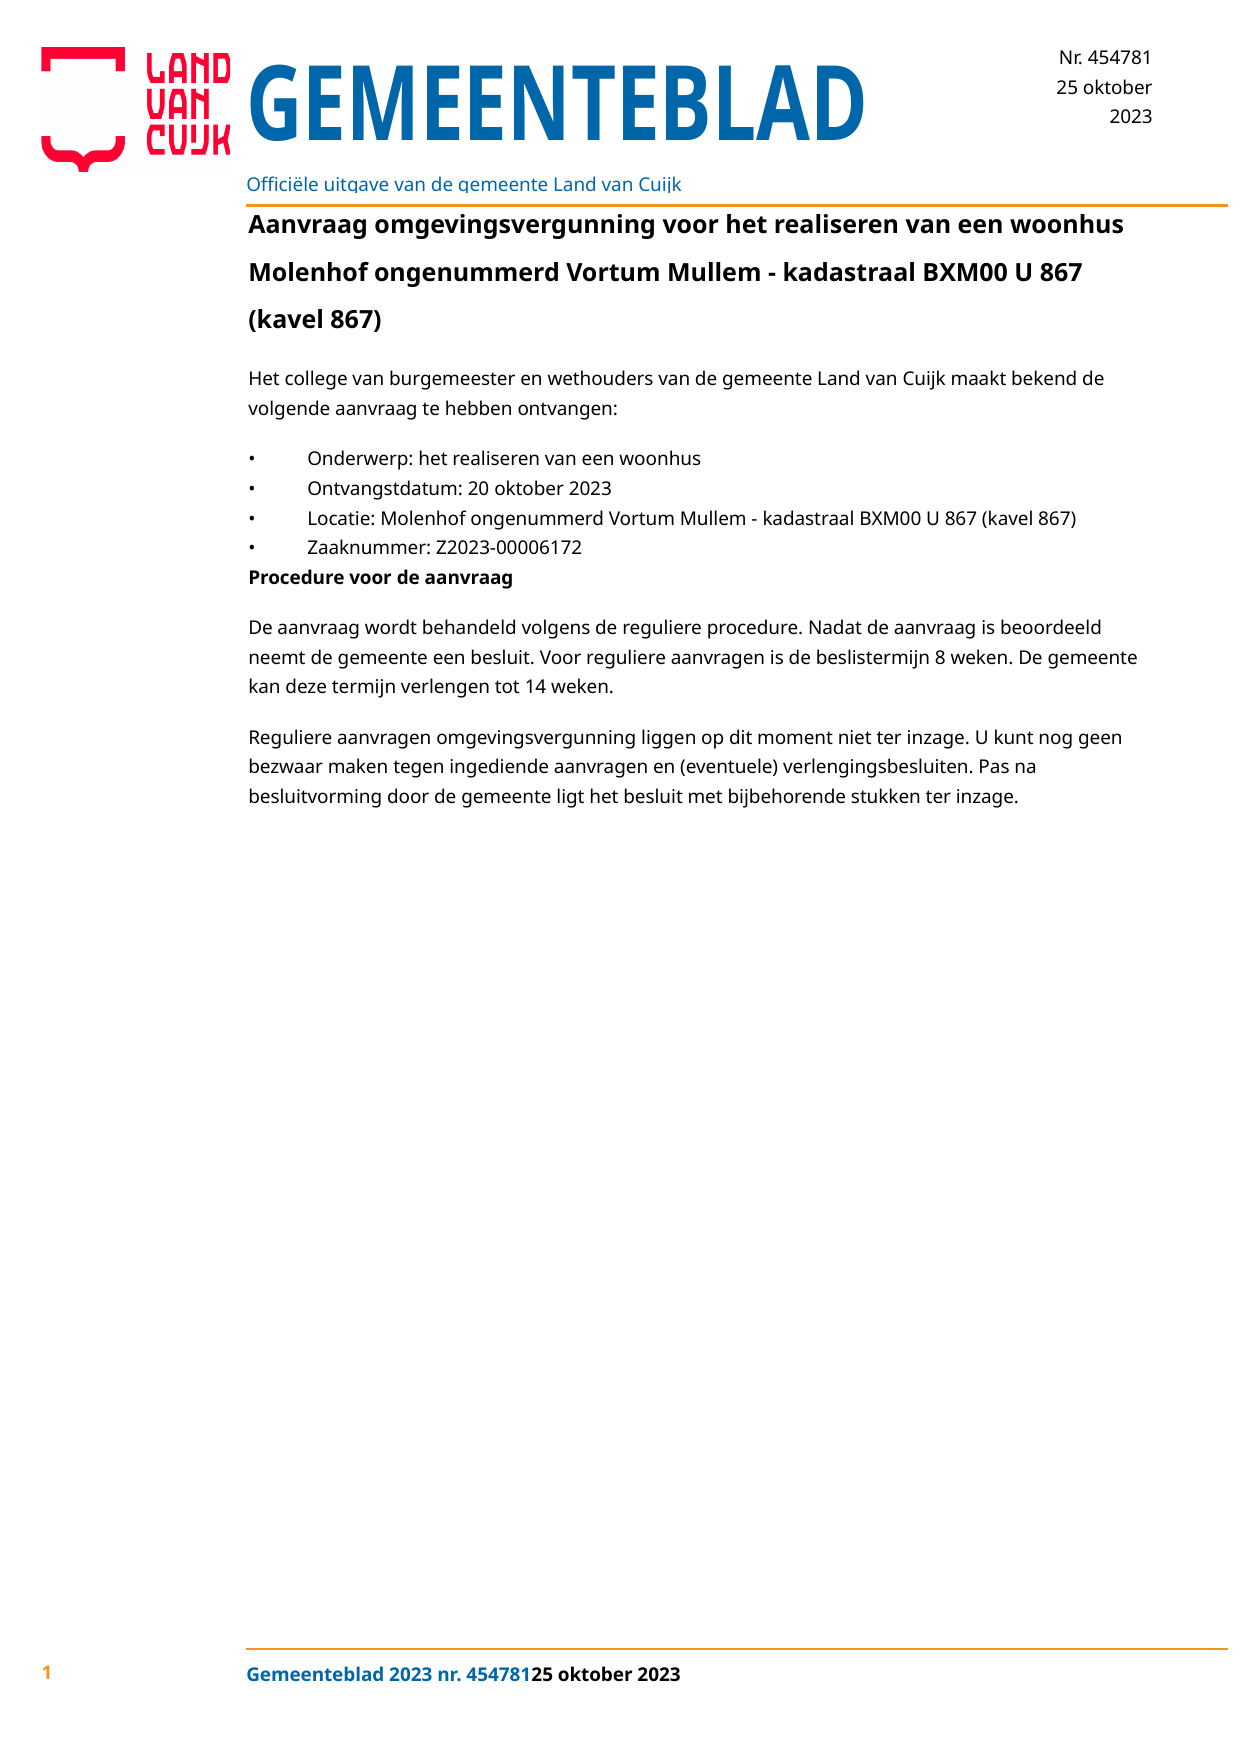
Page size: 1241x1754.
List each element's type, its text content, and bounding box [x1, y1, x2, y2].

list Zaaknummer: Z2023-00006172 [248, 534, 1152, 560]
text Procedure voor de aanvraag [248, 564, 1152, 589]
list Ontvangstdatum: 20 oktober 2023 [248, 475, 1152, 501]
list Locatie: Molenhof ongenummerd Vortum Mullem - kadastraal BXM00 U 867 (kavel 867) [248, 505, 1152, 530]
text De aanvraag wordt behandeld volgens de reguliere procedure. Nadat de aanvraag is beoordeeld neemt de gemeente een besluit. Voor reguliere aanvragen is de beslistermijn 8 weken. De gemeente kan deze termijn verlengen tot 14 weken. [248, 614, 1152, 699]
text Aanvraag omgevingsvergunning voor het realiseren van een woonhus Molenhof ongenummerd Vortum Mullem - kadastraal BXM00 U 867 (kavel 867) [248, 207, 1152, 336]
list Onderwerp: het realiseren van een woonhus [248, 446, 1152, 471]
text Reguliere aanvragen omgevingsvergunning liggen op dit moment niet ter inzage. U kunt nog geen bezwaar maken tegen ingediende aanvragen en (eventuele) verlengingsbesluiten. Pas na besluitvorming door de gemeente ligt het besluit met bijbehorende stukken ter inzage. [248, 724, 1152, 809]
text Het college van burgemeester en wethouders van de gemeente Land van Cuijk maakt bekend de volgende aanvraag te hebben ontvangen: [248, 366, 1152, 421]
picture [41, 47, 231, 172]
